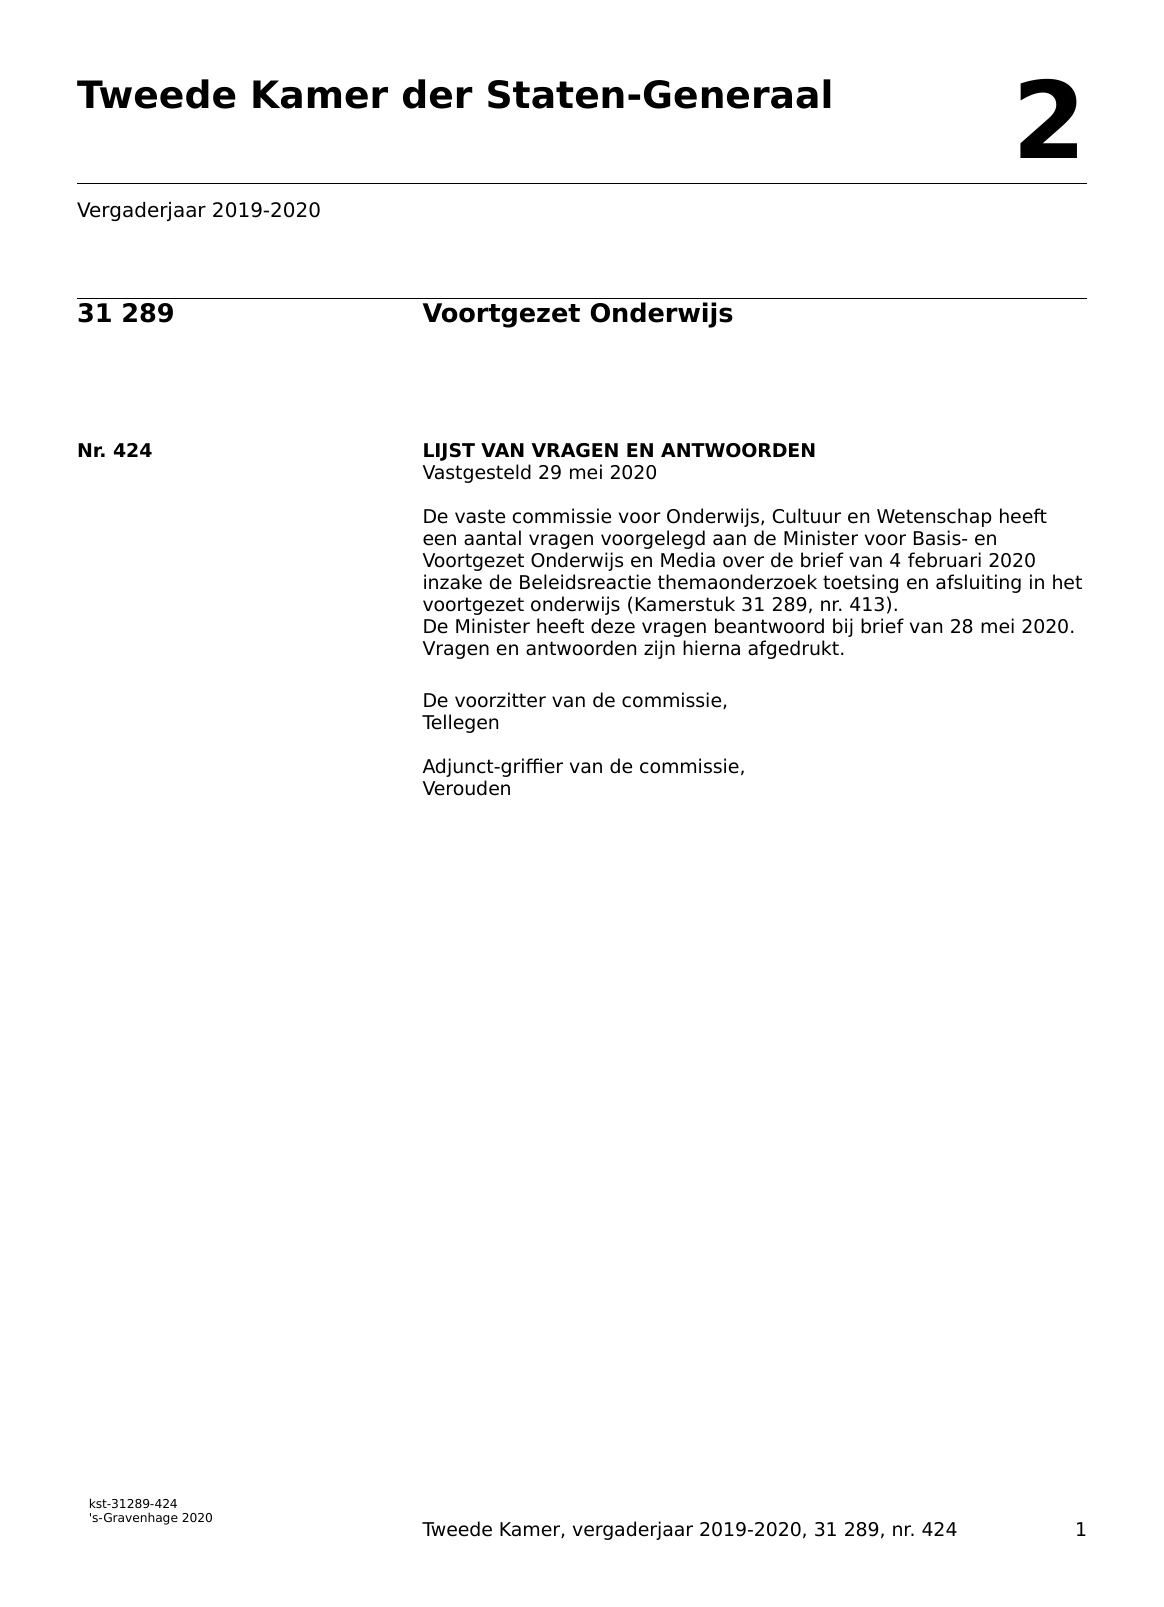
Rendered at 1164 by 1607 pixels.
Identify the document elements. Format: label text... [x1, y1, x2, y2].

subtitle 31 289 Voortgezet Onderwijs [77, 299, 1087, 329]
text Vastgesteld 29 mei 2020 [422, 462, 1087, 484]
table_cell Vergaderjaar 2019-2020 [77, 184, 1087, 298]
table_header Tweede Kamer der Staten-Generaal [77, 59, 886, 183]
text kst-31289-424 [88, 1497, 323, 1511]
table_header 2 [886, 59, 1087, 183]
subtitle Nr. 424 LIJST VAN VRAGEN EN ANTWOORDEN [77, 440, 1087, 462]
text 's-Gravenhage 2020 [88, 1511, 323, 1525]
text De voorzitter van de commissie, Tellegen [422, 690, 1087, 734]
text De Minister heeft deze vragen beantwoord bij brief van 28 mei 2020. Vragen en antwoorden zijn hierna afgedrukt. [422, 616, 1087, 660]
text Adjunct-griffier van de commissie, Verouden [422, 756, 1087, 800]
text De vaste commissie voor Onderwijs, Cultuur en Wetenschap heeft een aantal vragen voorgelegd aan de Minister voor Basis- en Voortgezet Onderwijs en Media over de brief van 4 februari 2020 inzake de Beleidsreactie themaonderzoek toetsing en afsluiting in het voortgezet onderwijs (Kamerstuk 31 289, nr. 413). [422, 506, 1087, 616]
